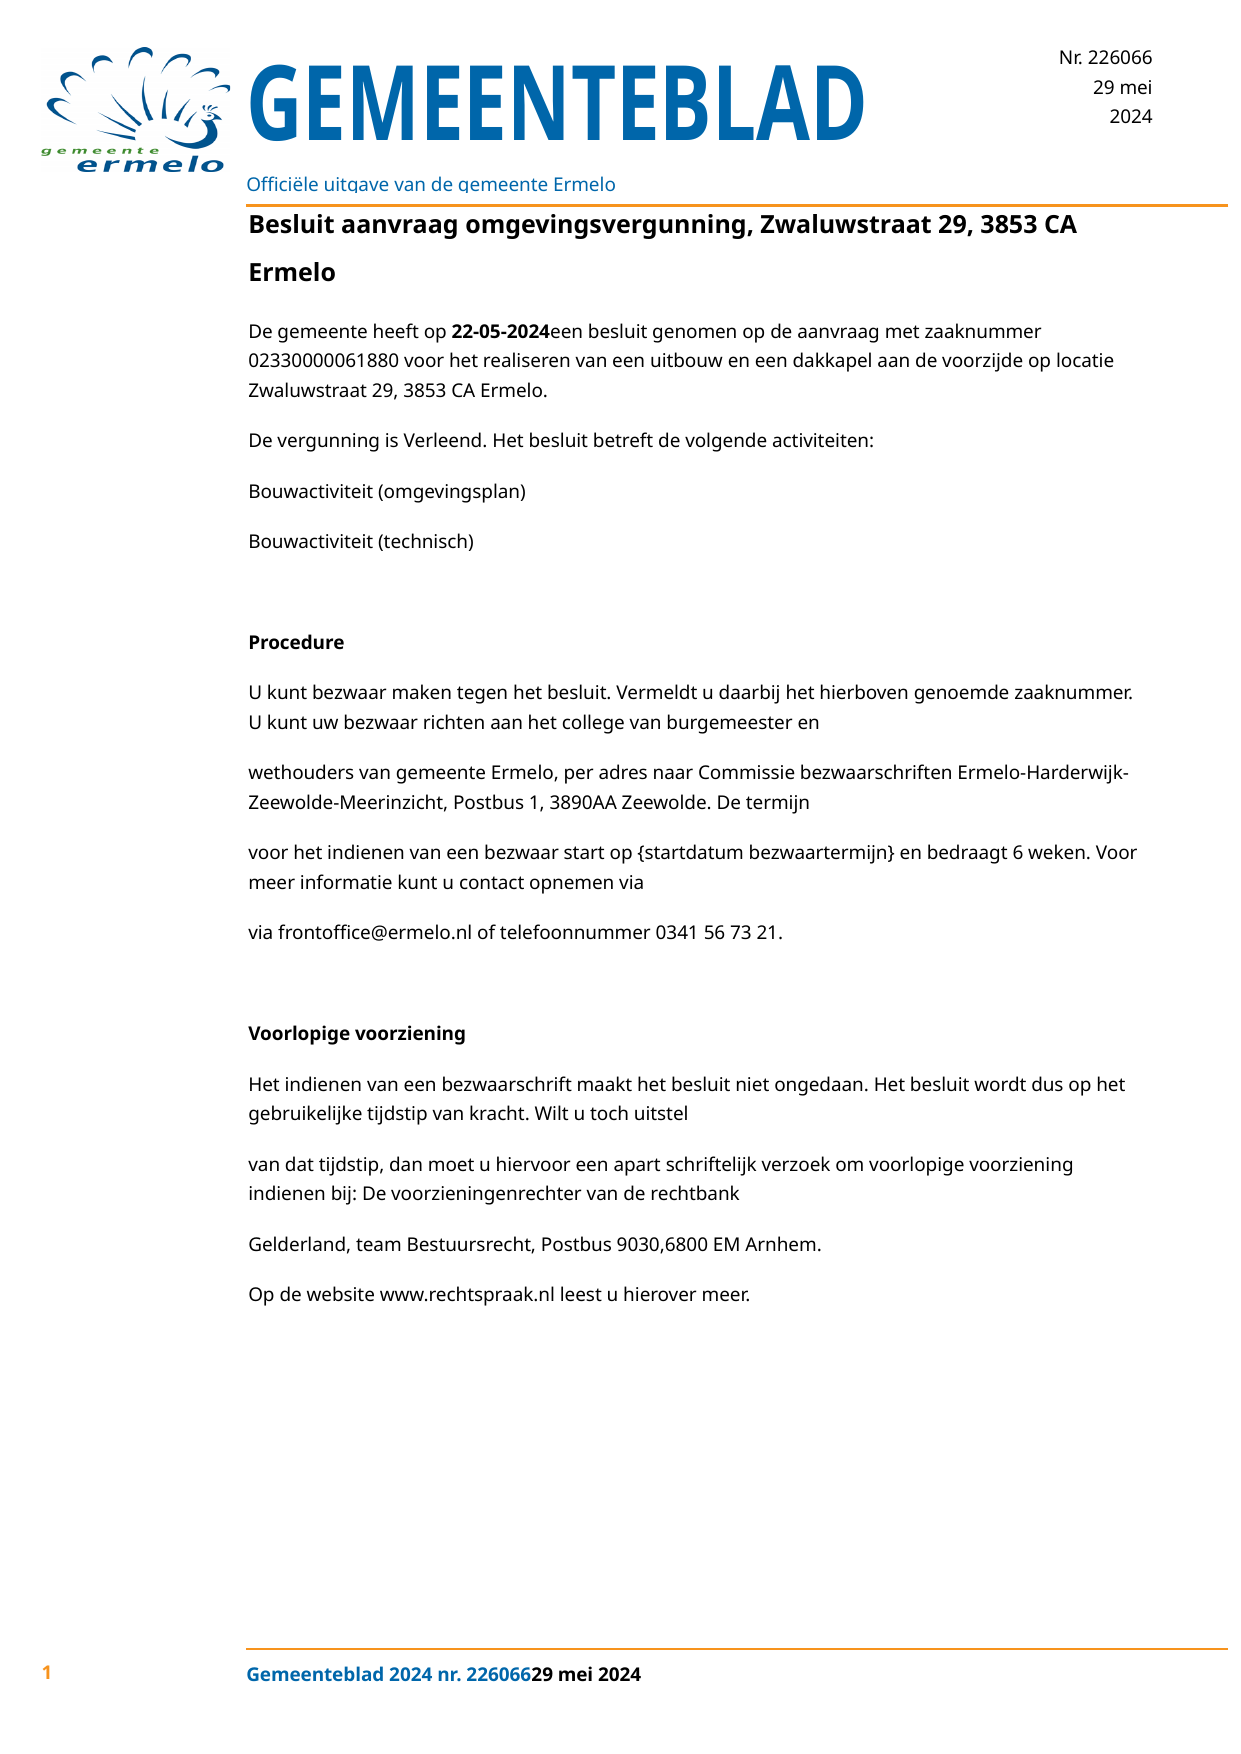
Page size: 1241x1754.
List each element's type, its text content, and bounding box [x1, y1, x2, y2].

text van dat tijdstip, dan moet u hiervoor een apart schriftelijk verzoek om voorlopige voorziening indienen bij: De voorzieningenrechter van de rechtbank [248, 1151, 1152, 1206]
text De gemeente heeft op 22-05-2024een besluit genomen op de aanvraag met zaaknummer 02330000061880 voor het realiseren van een uitbouw en een dakkapel aan de voorzijde op locatie Zwaluwstraat 29, 3853 CA Ermelo. [248, 318, 1152, 403]
text Gelderland, team Bestuursrecht, Postbus 9030,6800 EM Arnhem. [248, 1231, 1152, 1257]
text Besluit aanvraag omgevingsvergunning, Zwaluwstraat 29, 3853 CA Ermelo [248, 207, 1152, 288]
text De vergunning is Verleend. Het besluit betreft de volgende activiteiten: [248, 427, 1152, 453]
text Het indienen van een bezwaarschrift maakt het besluit niet ongedaan. Het besluit wordt dus op het gebruikelijke tijdstip van kracht. Wilt u toch uitstel [248, 1071, 1152, 1126]
text Bouwactiviteit (omgevingsplan) [248, 478, 1152, 504]
text U kunt bezwaar maken tegen het besluit. Vermeldt u daarbij het hierboven genoemde zaaknummer. U kunt uw bezwaar richten aan het college van burgemeester en [248, 679, 1152, 735]
text wethouders van gemeente Ermelo, per adres naar Commissie bezwaarschriften Ermelo-Harderwijk-Zeewolde-Meerinzicht, Postbus 1, 3890AA Zeewolde. De termijn [248, 759, 1152, 815]
text Voorlopige voorziening [248, 1020, 1152, 1046]
text Bouwactiviteit (technisch) [248, 528, 1152, 554]
picture [41, 47, 231, 172]
text Procedure [248, 629, 1152, 655]
text voor het indienen van een bezwaar start op {startdatum bezwaartermijn} en bedraagt 6 weken. Voor meer informatie kunt u contact opnemen via [248, 839, 1152, 895]
text Op de website www.rechtspraak.nl leest u hierover meer. [248, 1281, 1152, 1307]
text via frontoffice@ermelo.nl of telefoonnummer 0341 56 73 21. [248, 919, 1152, 945]
